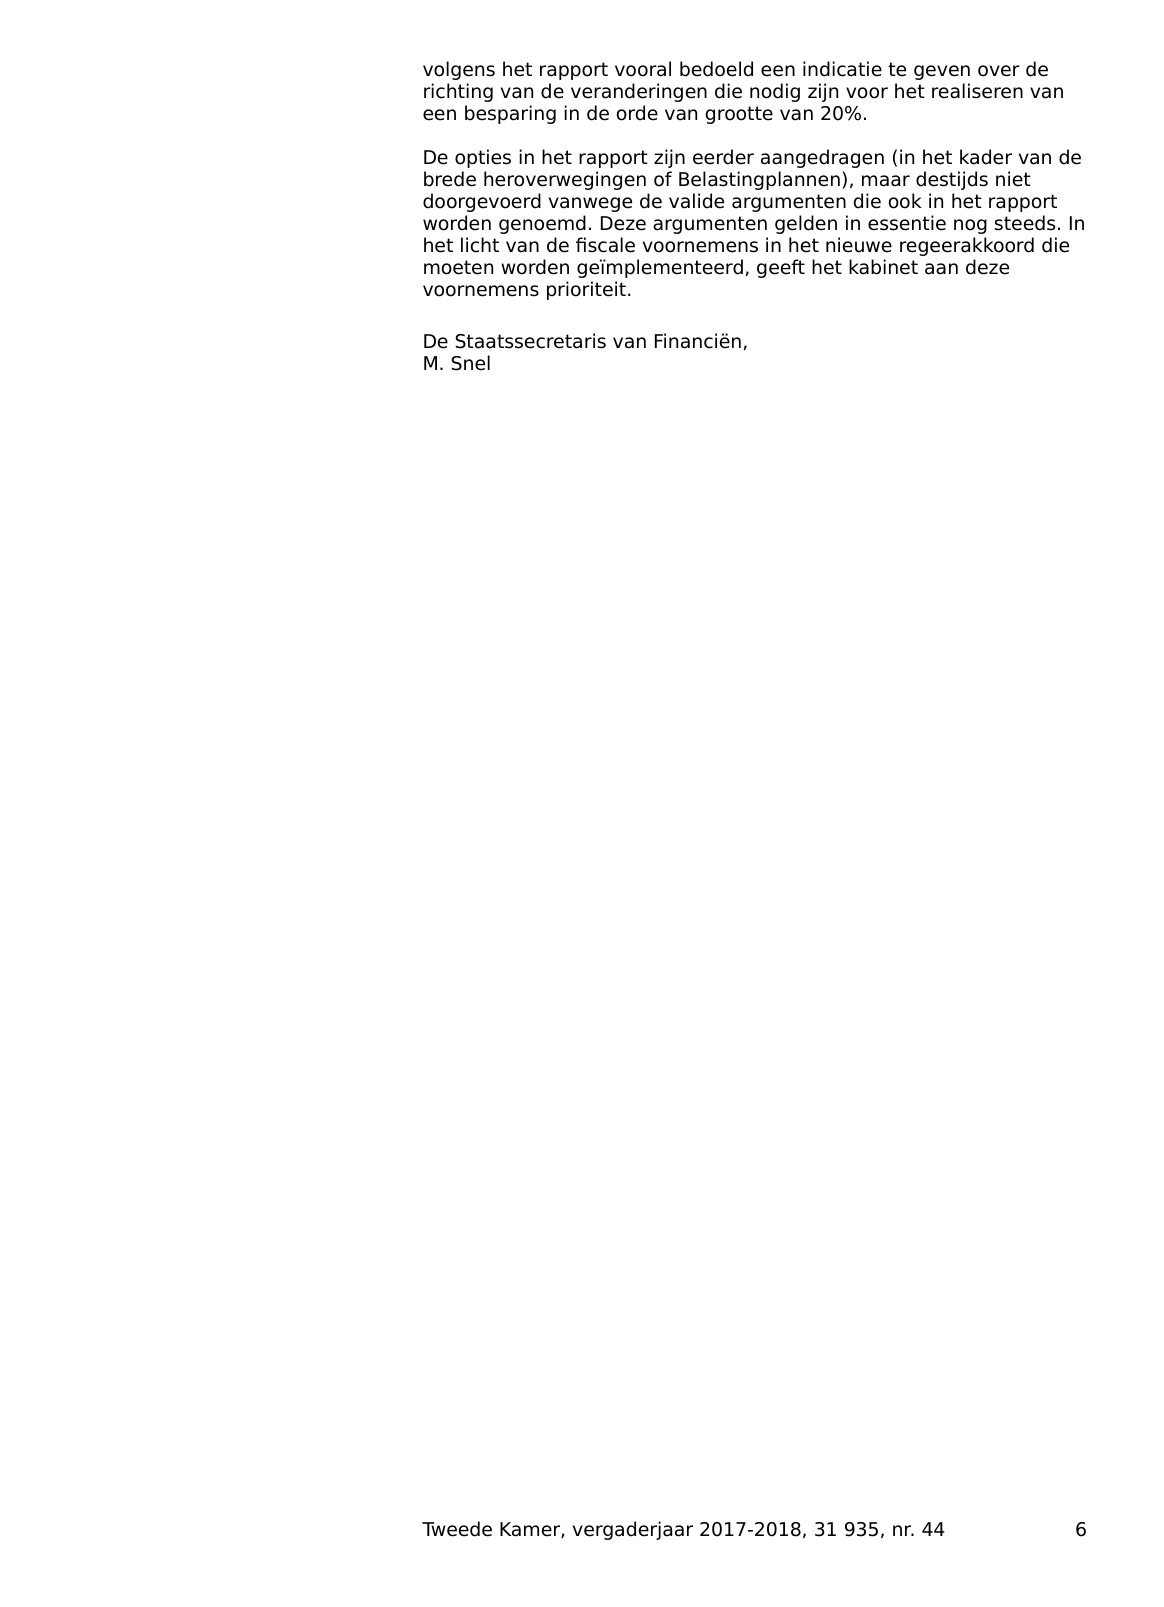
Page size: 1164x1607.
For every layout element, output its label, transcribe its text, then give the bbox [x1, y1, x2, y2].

text De opties in het rapport zijn eerder aangedragen (in het kader van de brede heroverwegingen of Belastingplannen), maar destijds niet doorgevoerd vanwege de valide argumenten die ook in het rapport worden genoemd. Deze argumenten gelden in essentie nog steeds. In het licht van de fiscale voornemens in het nieuwe regeerakkoord die moeten worden geïmplementeerd, geeft het kabinet aan deze voornemens prioriteit. [422, 147, 1087, 301]
text De Staatssecretaris van Financiën, M. Snel [422, 331, 1087, 375]
text volgens het rapport vooral bedoeld een indicatie te geven over de richting van de veranderingen die nodig zijn voor het realiseren van een besparing in de orde van grootte van 20%. [422, 59, 1087, 125]
